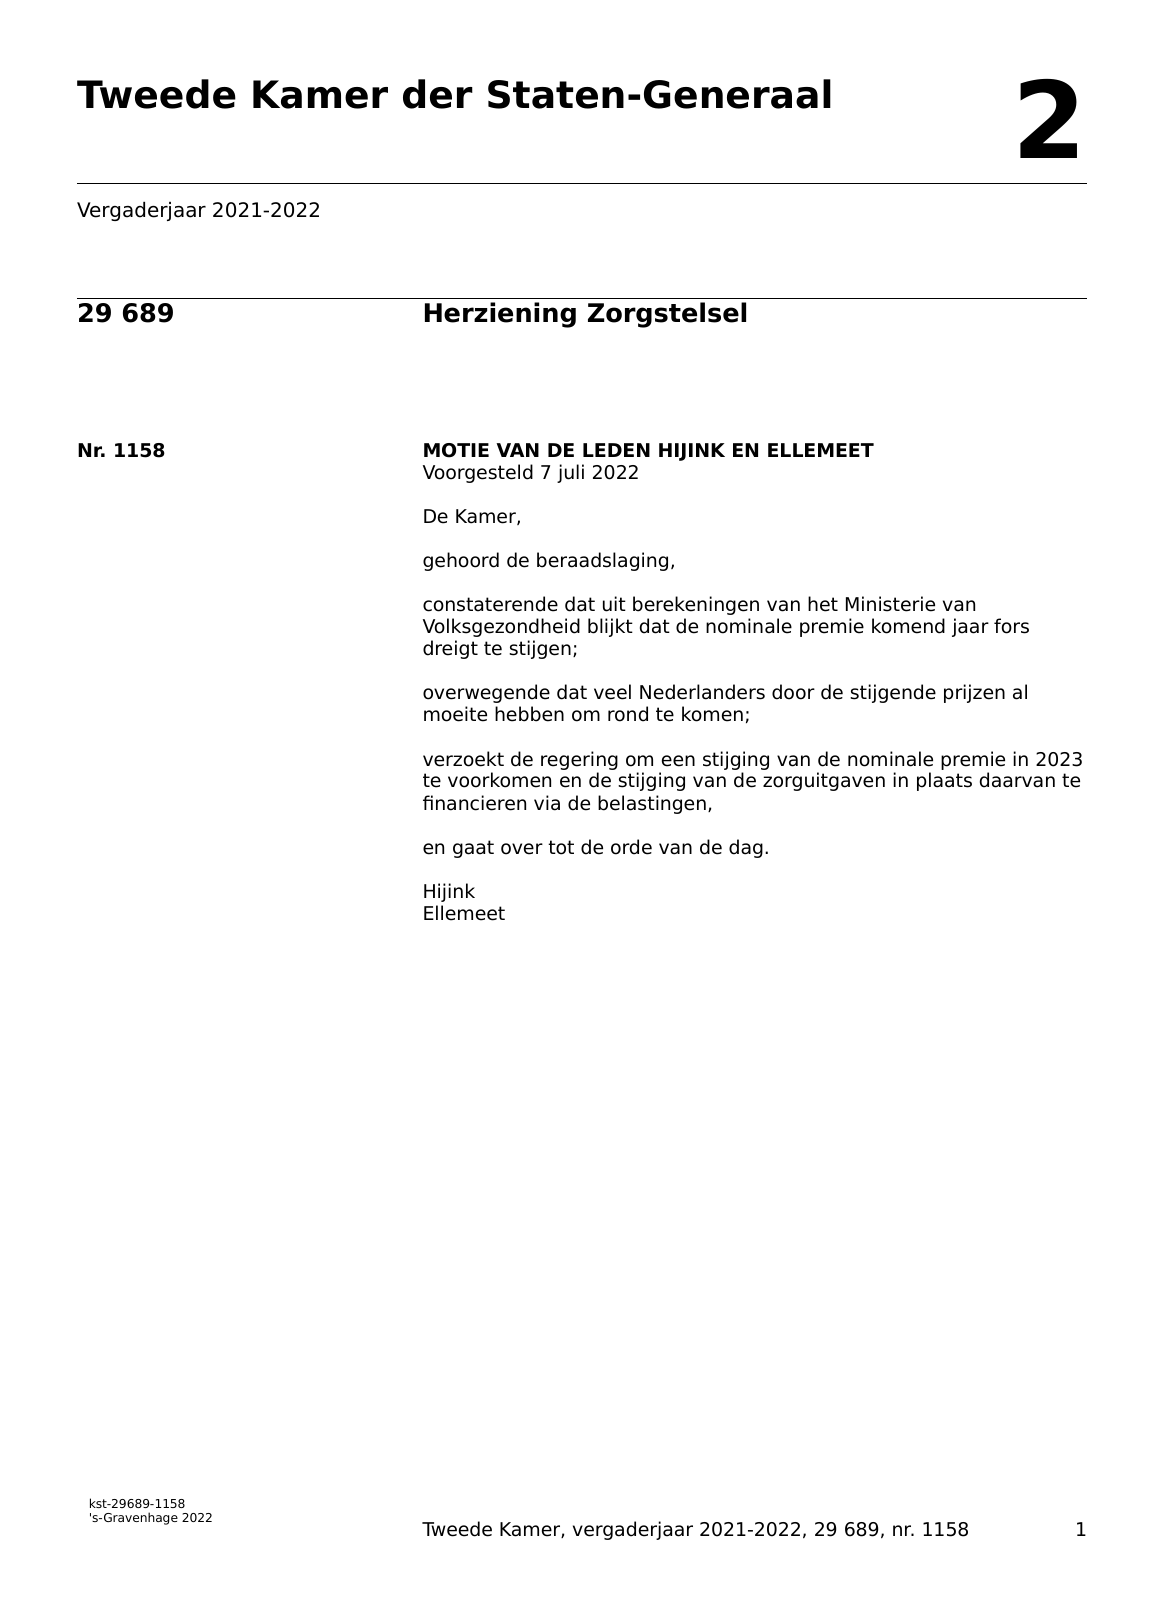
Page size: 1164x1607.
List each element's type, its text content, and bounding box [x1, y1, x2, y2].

text constaterende dat uit berekeningen van het Ministerie van Volksgezondheid blijkt dat de nominale premie komend jaar fors dreigt te stijgen; [422, 594, 1087, 660]
table_header 2 [886, 59, 1087, 183]
text Ellemeet [422, 903, 1087, 925]
text kst-29689-1158 [88, 1497, 323, 1511]
text overwegende dat veel Nederlanders door de stijgende prijzen al moeite hebben om rond te komen; [422, 682, 1087, 726]
text Voorgesteld 7 juli 2022 [422, 462, 1087, 484]
text Hijink [422, 881, 1087, 903]
text 's-Gravenhage 2022 [88, 1511, 323, 1525]
table_cell Vergaderjaar 2021-2022 [77, 184, 1087, 298]
text verzoekt de regering om een stijging van de nominale premie in 2023 te voorkomen en de stijging van de zorguitgaven in plaats daarvan te financieren via de belastingen, [422, 748, 1087, 814]
subtitle Nr. 1158 MOTIE VAN DE LEDEN HIJINK EN ELLEMEET [77, 440, 1087, 462]
text en gaat over tot de orde van de dag. [422, 837, 1087, 858]
text gehoord de beraadslaging, [422, 550, 1087, 572]
text De Kamer, [422, 506, 1087, 528]
subtitle 29 689 Herziening Zorgstelsel [77, 299, 1087, 329]
table_header Tweede Kamer der Staten-Generaal [77, 59, 886, 183]
